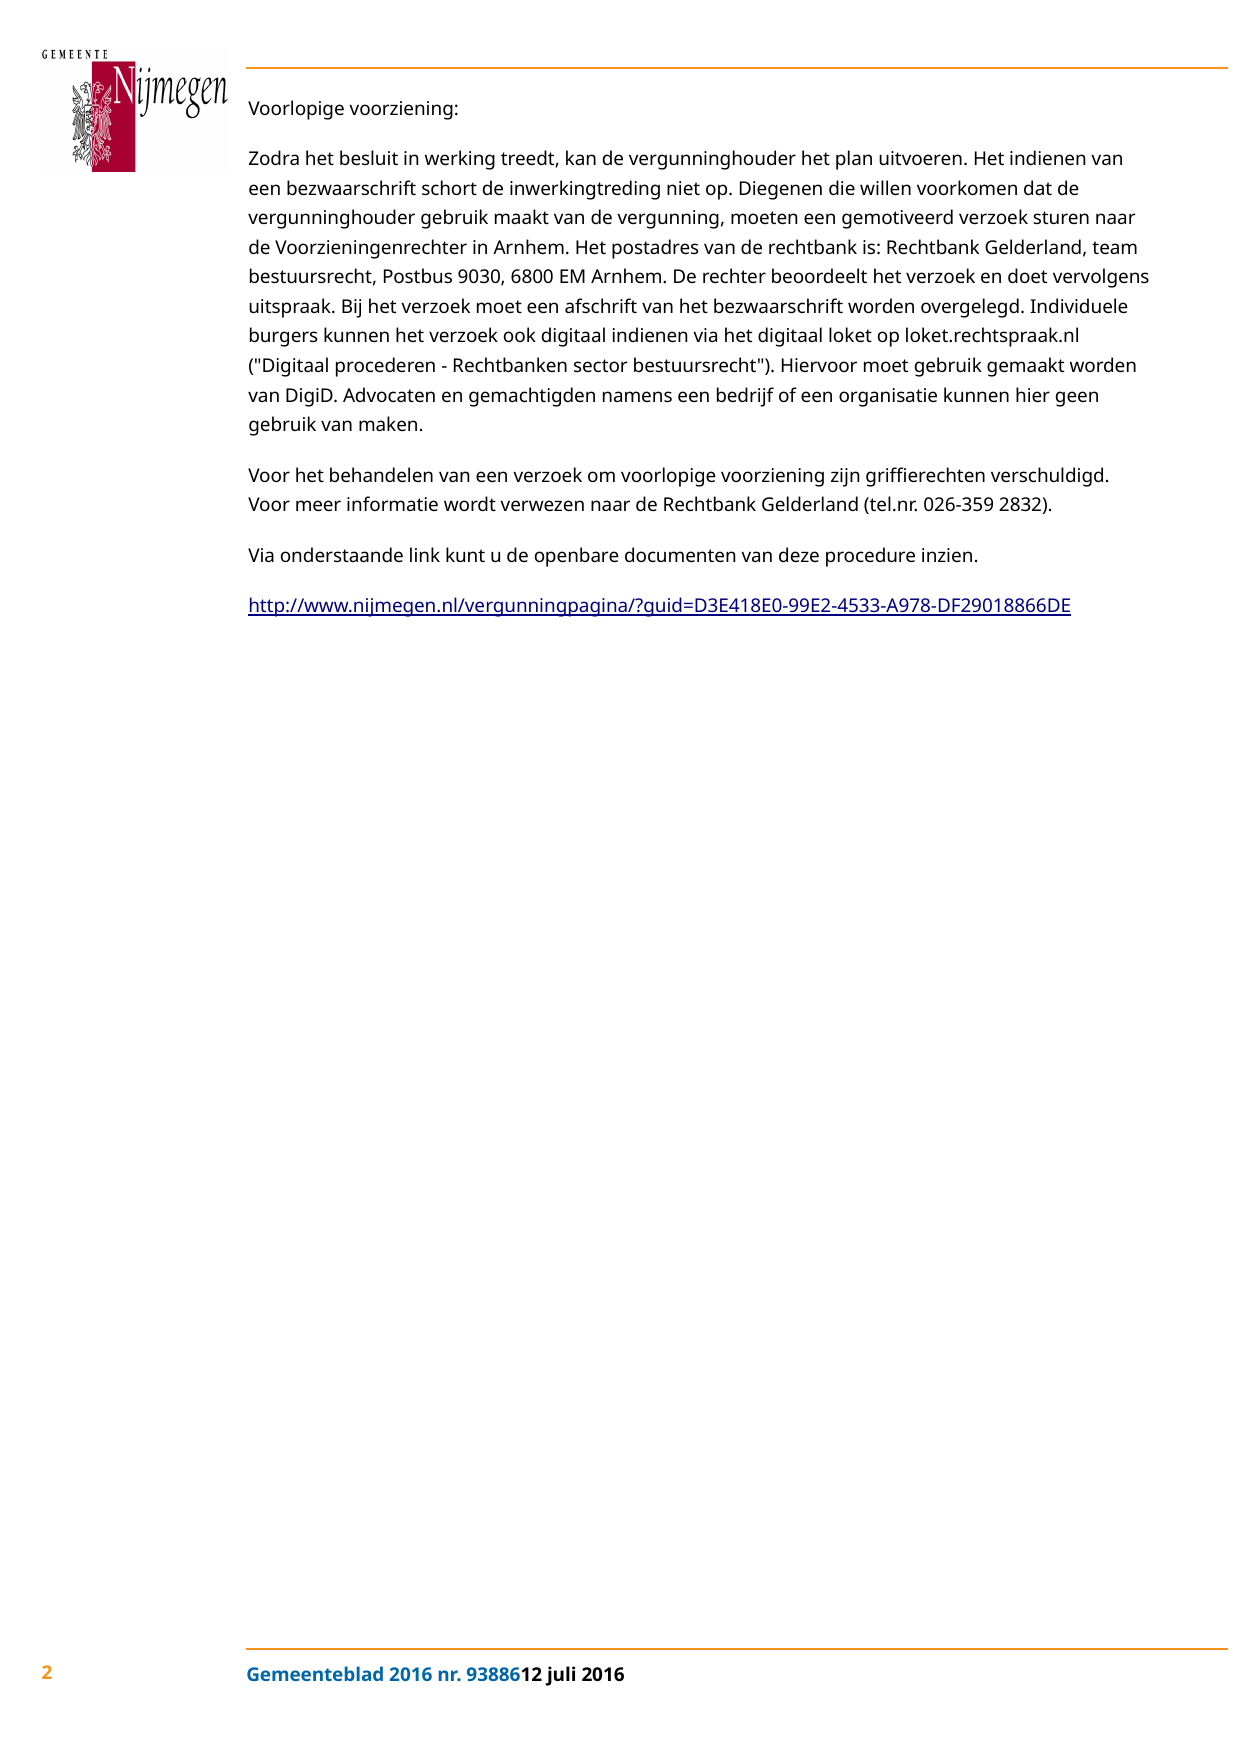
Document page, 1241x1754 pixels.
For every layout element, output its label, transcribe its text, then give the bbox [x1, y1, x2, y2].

text Zodra het besluit in werking treedt, kan de vergunninghouder het plan uitvoeren. Het indienen van een bezwaarschrift schort de inwerkingtreding niet op. Diegenen die willen voorkomen dat de vergunninghouder gebruik maakt van de vergunning, moeten een gemotiveerd verzoek sturen naar de Voorzieningenrechter in Arnhem. Het postadres van de rechtbank is: Rechtbank Gelderland, team bestuursrecht, Postbus 9030, 6800 EM Arnhem. De rechter beoordeelt het verzoek en doet vervolgens uitspraak. Bij het verzoek moet een afschrift van het bezwaarschrift worden overgelegd. Individuele burgers kunnen het verzoek ook digitaal indienen via het digitaal loket op loket.rechtspraak.nl ("Digitaal procederen - Rechtbanken sector bestuursrecht"). Hiervoor moet gebruik gemaakt worden van DigiD. Advocaten en gemachtigden namens een bedrijf of een organisatie kunnen hier geen gebruik van maken. [248, 145, 1152, 437]
text http://www.nijmegen.nl/vergunningpagina/?guid=D3E418E0-99E2-4533-A978-DF29018866DE [248, 592, 1152, 618]
picture [41, 47, 231, 172]
text Via onderstaande link kunt u de openbare documenten van deze procedure inzien. [248, 542, 1152, 568]
text Voorlopige voorziening: [248, 95, 1152, 121]
text Voor het behandelen van een verzoek om voorlopige voorziening zijn griffierechten verschuldigd. Voor meer informatie wordt verwezen naar de Rechtbank Gelderland (tel.nr. 026-359 2832). [248, 462, 1152, 517]
